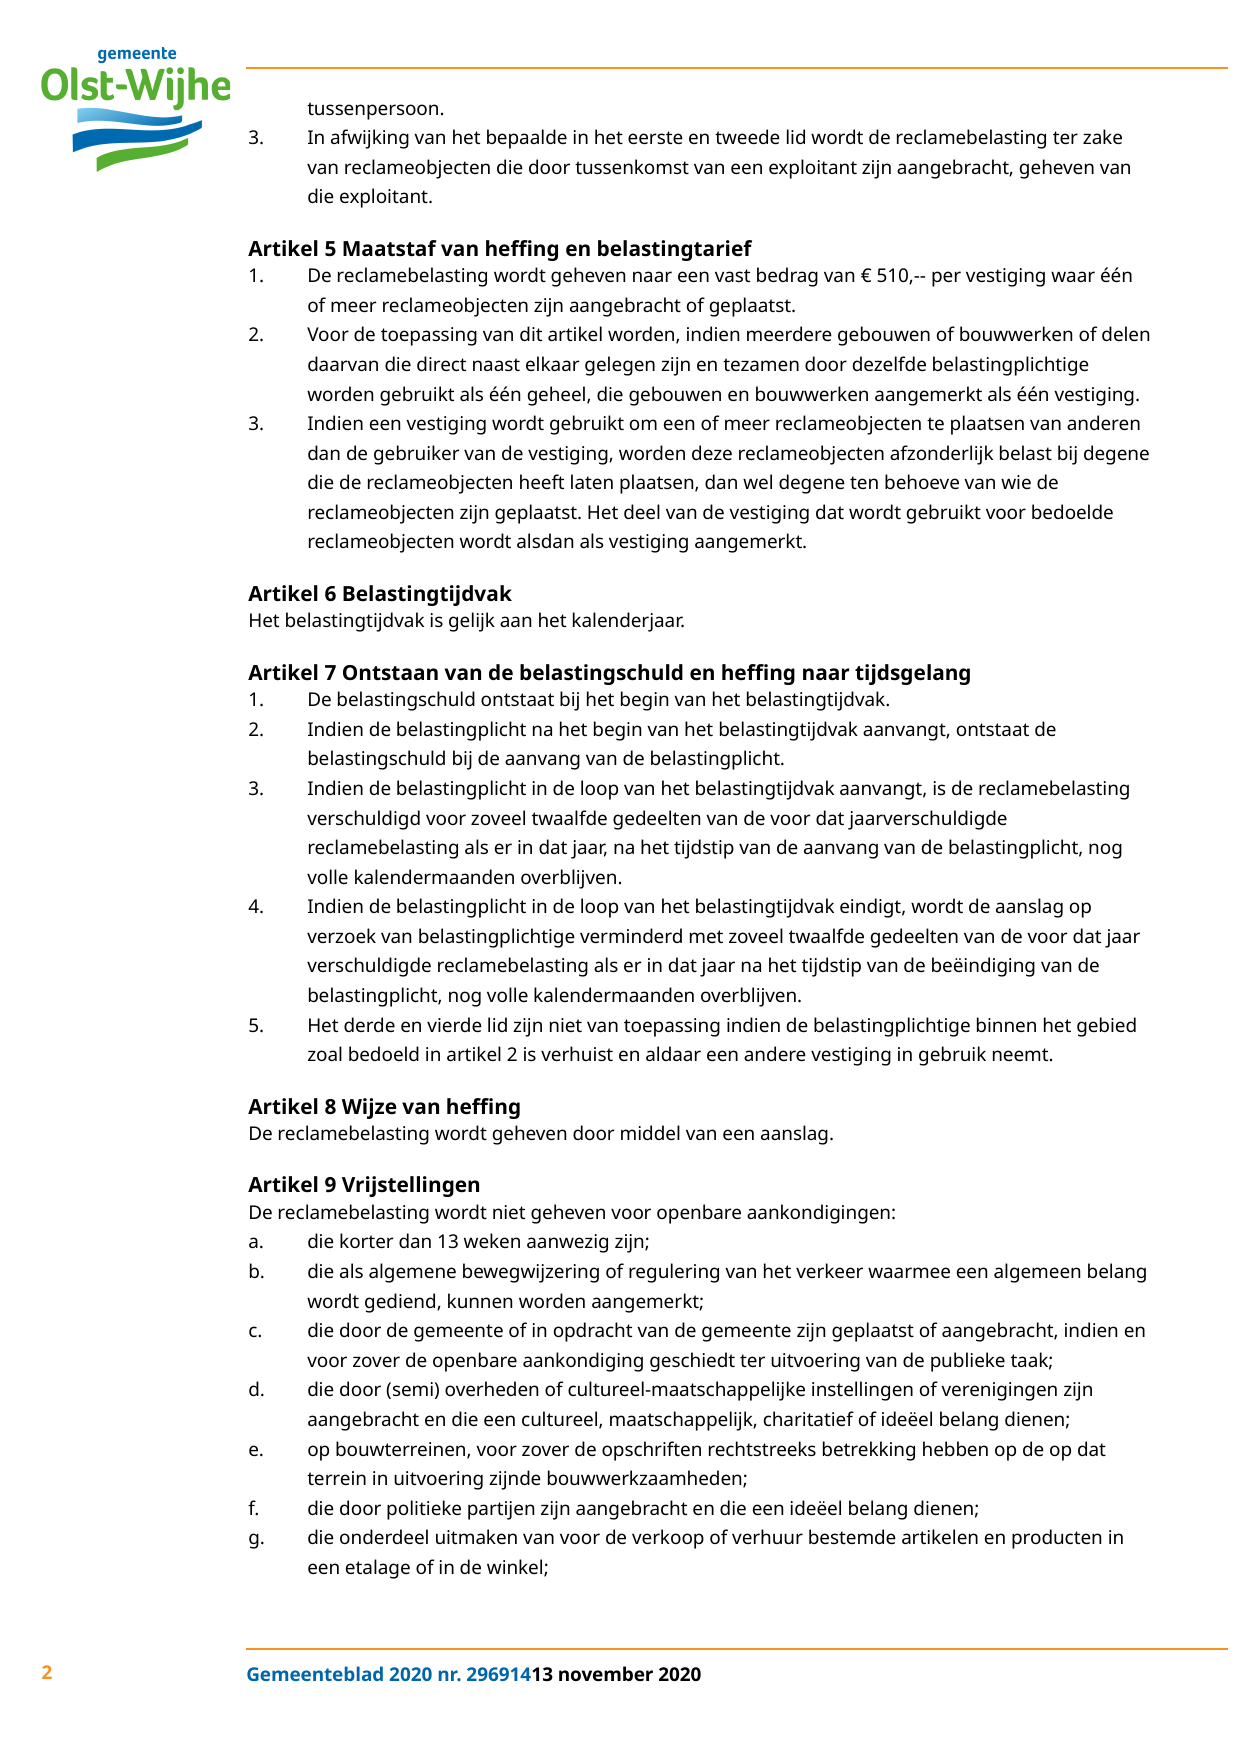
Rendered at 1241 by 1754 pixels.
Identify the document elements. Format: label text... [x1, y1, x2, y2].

list die door (semi) overheden of cultureel-maatschappelijke instellingen of verenigingen zijn aangebracht en die een cultureel, maatschappelijk, charitatief of ideëel belang dienen; [248, 1377, 1152, 1432]
list Het derde en vierde lid zijn niet van toepassing indien de belastingplichtige binnen het gebied zoal bedoeld in artikel 2 is verhuist en aldaar een andere vestiging in gebruik neemt. [248, 1012, 1152, 1067]
text Artikel 9 Vrijstellingen [248, 1171, 1152, 1199]
list die als algemene bewegwijzering of regulering van het verkeer waarmee een algemeen belang wordt gediend, kunnen worden aangemerkt; [248, 1258, 1152, 1313]
list die door politieke partijen zijn aangebracht en die een ideëel belang dienen; [248, 1495, 1152, 1521]
list Indien de belastingplicht in de loop van het belastingtijdvak eindigt, wordt de aanslag op verzoek van belastingplichtige verminderd met zoveel twaalfde gedeelten van de voor dat jaar verschuldigde reclamebelasting als er in dat jaar na het tijdstip van de beëindiging van de belastingplicht, nog volle kalendermaanden overblijven. [248, 893, 1152, 1008]
list De belastingschuld ontstaat bij het begin van het belastingtijdvak. [248, 686, 1152, 712]
list die korter dan 13 weken aanwezig zijn; [248, 1229, 1152, 1254]
text Artikel 6 Belastingtijdvak [248, 579, 1152, 607]
list Indien de belastingplicht in de loop van het belastingtijdvak aanvangt, is de reclamebelasting verschuldigd voor zoveel twaalfde gedeelten van de voor dat jaarverschuldigde reclamebelasting als er in dat jaar, na het tijdstip van de aanvang van de belastingplicht, nog volle kalendermaanden overblijven. [248, 775, 1152, 889]
list De reclamebelasting wordt geheven naar een vast bedrag van € 510,-- per vestiging waar één of meer reclameobjecten zijn aangebracht of geplaatst. [248, 262, 1152, 318]
picture [41, 47, 231, 172]
text De reclamebelasting wordt geheven door middel van een aanslag. [248, 1120, 1152, 1146]
list Indien de belastingplicht na het begin van het belastingtijdvak aanvangt, ontstaat de belastingschuld bij de aanvang van de belastingplicht. [248, 716, 1152, 771]
list Indien een vestiging wordt gebruikt om een of meer reclameobjecten te plaatsen van anderen dan de gebruiker van de vestiging, worden deze reclameobjecten afzonderlijk belast bij degene die de reclameobjecten heeft laten plaatsen, dan wel degene ten behoeve van wie de reclameobjecten zijn geplaatst. Het deel van de vestiging dat wordt gebruikt voor bedoelde reclameobjecten wordt alsdan als vestiging aangemerkt. [248, 410, 1152, 554]
list In afwijking van het bepaalde in het eerste en tweede lid wordt de reclamebelasting ter zake van reclameobjecten die door tussenkomst van een exploitant zijn aangebracht, geheven van die exploitant. [248, 124, 1152, 209]
list Voor de toepassing van dit artikel worden, indien meerdere gebouwen of bouwwerken of delen daarvan die direct naast elkaar gelegen zijn en tezamen door dezelfde belastingplichtige worden gebruikt als één geheel, die gebouwen en bouwwerken aangemerkt als één vestiging. [248, 322, 1152, 406]
text Artikel 8 Wijze van heffing [248, 1092, 1152, 1120]
list die door de gemeente of in opdracht van de gemeente zijn geplaatst of aangebracht, indien en voor zover de openbare aankondiging geschiedt ter uitvoering van de publieke taak; [248, 1317, 1152, 1373]
text Het belastingtijdvak is gelijk aan het kalenderjaar. [248, 607, 1152, 633]
list tussenpersoon. [248, 95, 1152, 121]
text Artikel 5 Maatstaf van heffing en belastingtarief [248, 234, 1152, 262]
list die onderdeel uitmaken van voor de verkoop of verhuur bestemde artikelen en producten in een etalage of in de winkel; [248, 1524, 1152, 1580]
text Artikel 7 Ontstaan van de belastingschuld en heffing naar tijdsgelang [248, 658, 1152, 686]
list op bouwterreinen, voor zover de opschriften rechtstreeks betrekking hebben op de op dat terrein in uitvoering zijnde bouwwerkzaamheden; [248, 1436, 1152, 1491]
text De reclamebelasting wordt niet geheven voor openbare aankondigingen: [248, 1199, 1152, 1225]
